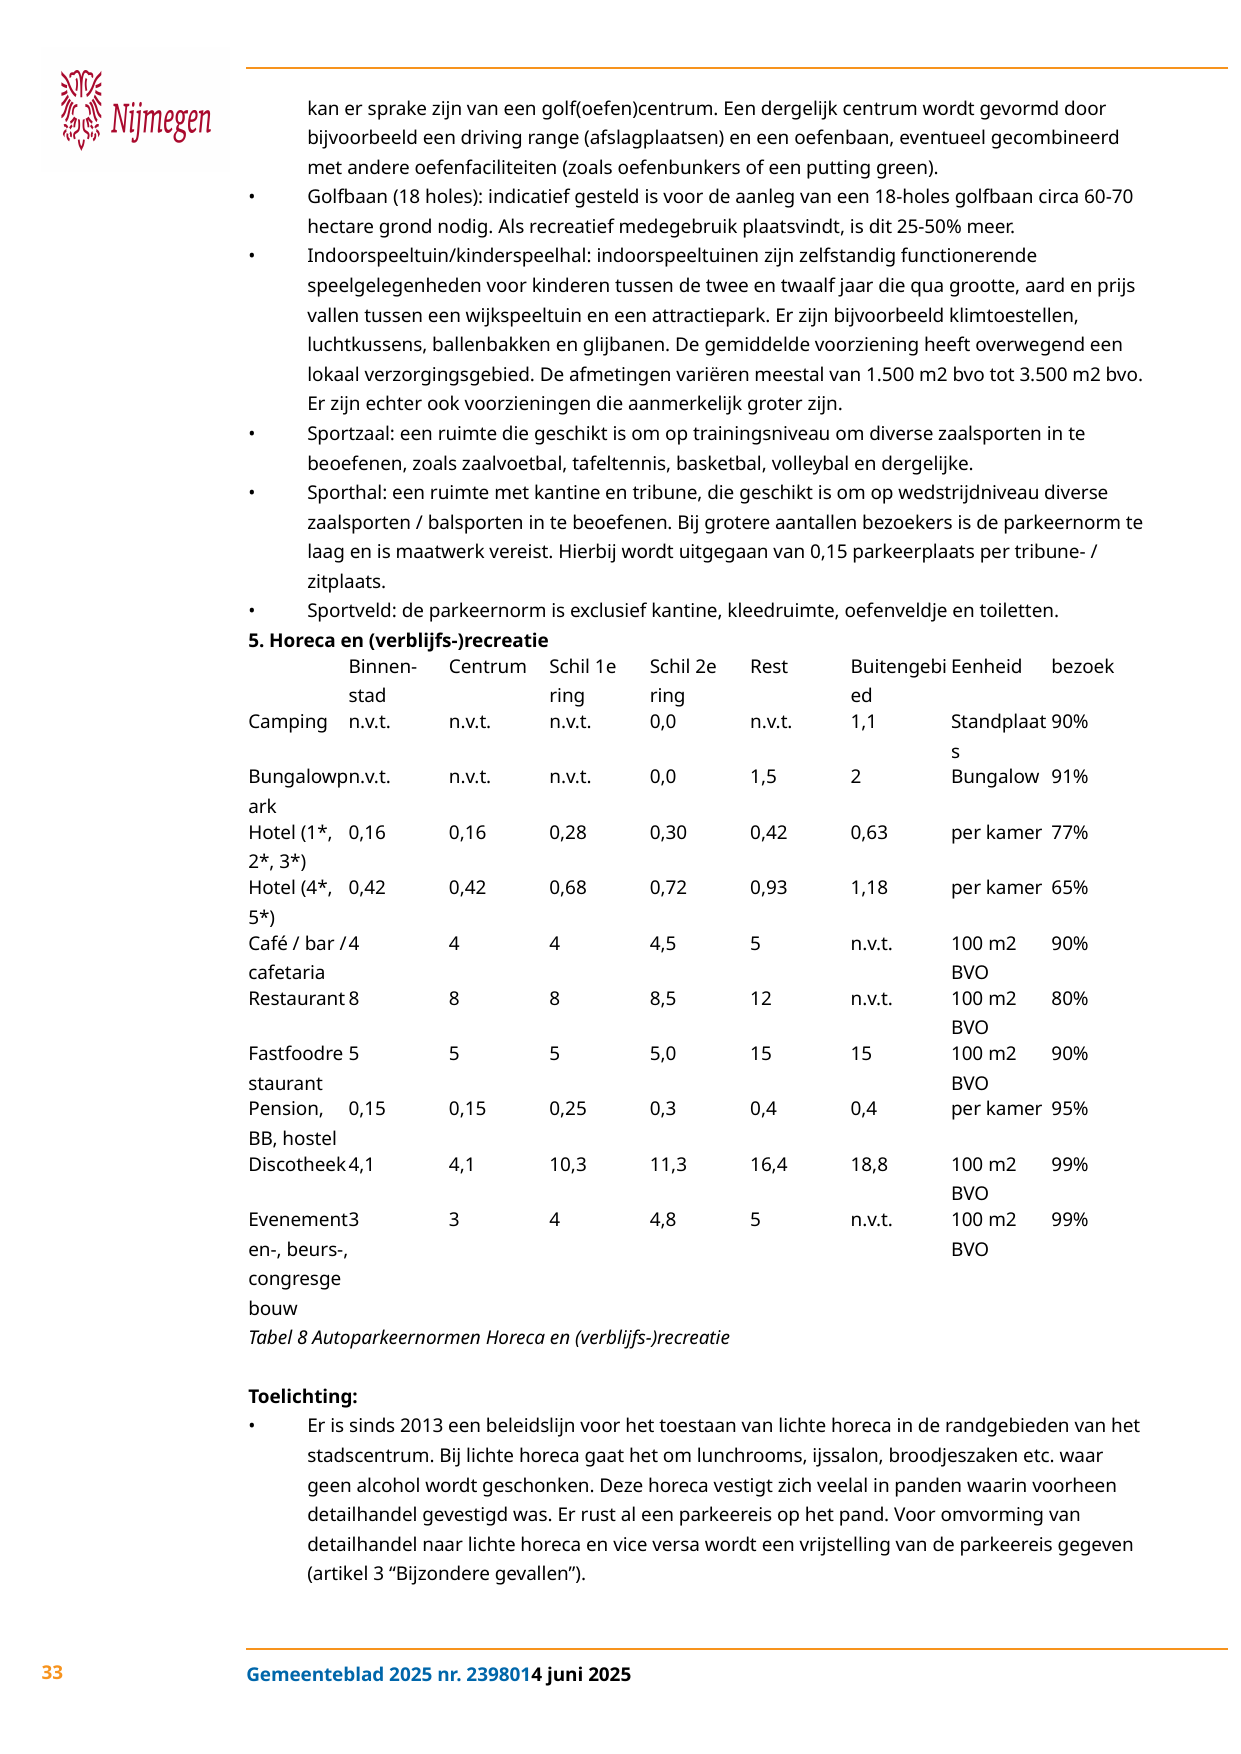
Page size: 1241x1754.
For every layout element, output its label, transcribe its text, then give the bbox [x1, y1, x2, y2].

table_cell Pension, BB, hostel [248, 1096, 348, 1151]
picture [41, 47, 231, 172]
table_cell 90% [1051, 709, 1152, 764]
table_cell 100 m2 BVO [951, 985, 1051, 1040]
list Sportzaal: een ruimte die geschikt is om op trainingsniveau om diverse zaalsporten in te beoefenen, zoals zaalvoetbal, tafeltennis, basketbal, volleybal en dergelijke. [248, 420, 1152, 476]
list Sporthal: een ruimte met kantine en tribune, die geschikt is om op wedstrijdniveau diverse zaalsporten / balsporten in te beoefenen. Bij grotere aantallen bezoekers is de parkeernorm te laag en is maatwerk vereist. Hierbij wordt uitgegaan van 0,15 parkeerplaats per tribune- / zitplaats. [248, 479, 1152, 594]
table_cell Evenementen-, beurs-, congresgebouw [248, 1206, 348, 1321]
table_cell 0,42 [750, 819, 850, 874]
table_cell 77% [1051, 819, 1152, 874]
table_cell 99% [1051, 1151, 1152, 1206]
text Toelichting: [248, 1383, 1152, 1409]
table_cell 0,63 [850, 819, 951, 874]
table_cell 4,1 [449, 1151, 549, 1206]
table_cell Hotel (4*, 5*) [248, 874, 348, 930]
table_header Schil 2e ring [650, 653, 750, 708]
table_cell per kamer [951, 874, 1051, 930]
table_cell Fastfoodrestaurant [248, 1040, 348, 1096]
table_cell Camping [248, 709, 348, 764]
table_cell 99% [1051, 1206, 1152, 1321]
list Golfbaan (18 holes): indicatief gesteld is voor de aanleg van een 18-holes golfbaan circa 60-70 hectare grond nodig. Als recreatief medegebruik plaatsvindt, is dit 25-50% meer. [248, 183, 1152, 239]
table_cell 0,15 [449, 1096, 549, 1151]
table_cell 0,25 [549, 1096, 649, 1151]
table_header Buitengebied [850, 653, 951, 708]
table_cell per kamer [951, 1096, 1051, 1151]
table_cell 100 m2 BVO [951, 930, 1051, 985]
text 5. Horeca en (verblijfs-)recreatie [248, 627, 1152, 653]
table_header [248, 653, 348, 708]
list Er is sinds 2013 een beleidslijn voor het toestaan van lichte horeca in de randgebieden van het stadscentrum. Bij lichte horeca gaat het om lunchrooms, ijssalon, broodjeszaken etc. waar geen alcohol wordt geschonken. Deze horeca vestigt zich veelal in panden waarin voorheen detailhandel gevestigd was. Er rust al een parkeereis op het pand. Voor omvorming van detailhandel naar lichte horeca en vice versa wordt een vrijstelling van de parkeereis gegeven (artikel 3 “Bijzondere gevallen”). [248, 1413, 1152, 1586]
table_cell 0,3 [650, 1096, 750, 1151]
table_cell 1,18 [850, 874, 951, 930]
table_cell 0,0 [650, 764, 750, 819]
table_cell n.v.t. [850, 930, 951, 985]
table_cell n.v.t. [750, 709, 850, 764]
table_cell 5 [750, 930, 850, 985]
table_cell 90% [1051, 930, 1152, 985]
list Indoorspeeltuin/kinderspeelhal: indoorspeeltuinen zijn zelfstandig functionerende speelgelegenheden voor kinderen tussen de twee en twaalf jaar die qua grootte, aard en prijs vallen tussen een wijkspeeltuin en een attractiepark. Er zijn bijvoorbeeld klimtoestellen, luchtkussens, ballenbakken en glijbanen. De gemiddelde voorziening heeft overwegend een lokaal verzorgingsgebied. De afmetingen variëren meestal van 1.500 m2 bvo tot 3.500 m2 bvo. Er zijn echter ook voorzieningen die aanmerkelijk groter zijn. [248, 243, 1152, 416]
table_cell 90% [1051, 1040, 1152, 1096]
table_cell n.v.t. [850, 1206, 951, 1321]
table_cell 12 [750, 985, 850, 1040]
table_cell n.v.t. [549, 764, 649, 819]
table_cell per kamer [951, 819, 1051, 874]
table_cell n.v.t. [549, 709, 649, 764]
table_cell 4 [449, 930, 549, 985]
table_cell 5 [449, 1040, 549, 1096]
table_cell 18,8 [850, 1151, 951, 1206]
table_cell 10,3 [549, 1151, 649, 1206]
table_cell 15 [750, 1040, 850, 1096]
list Sportveld: de parkeernorm is exclusief kantine, kleedruimte, oefenveldje en toiletten. [248, 598, 1152, 623]
table_cell 11,3 [650, 1151, 750, 1206]
table_cell Discotheek [248, 1151, 348, 1206]
table_cell 3 [348, 1206, 449, 1321]
table_cell 95% [1051, 1096, 1152, 1151]
table_cell 1,5 [750, 764, 850, 819]
table_cell n.v.t. [850, 985, 951, 1040]
table_cell 8 [449, 985, 549, 1040]
table_header Centrum [449, 653, 549, 708]
table_cell Bungalow [951, 764, 1051, 819]
table_cell 100 m2 BVO [951, 1151, 1051, 1206]
table_cell 8,5 [650, 985, 750, 1040]
table_cell 4 [549, 930, 649, 985]
table_cell 0,16 [449, 819, 549, 874]
table_cell 0,68 [549, 874, 649, 930]
table_cell 5 [750, 1206, 850, 1321]
table_cell 16,4 [750, 1151, 850, 1206]
table_cell Bungalowpark [248, 764, 348, 819]
table_cell 4 [348, 930, 449, 985]
table_cell n.v.t. [449, 709, 549, 764]
table_cell 0,30 [650, 819, 750, 874]
table_cell 0,4 [750, 1096, 850, 1151]
table_cell 2 [850, 764, 951, 819]
table_cell 4,8 [650, 1206, 750, 1321]
table_cell 4,5 [650, 930, 750, 985]
table_cell 0,42 [449, 874, 549, 930]
table_cell n.v.t. [348, 709, 449, 764]
table_cell 3 [449, 1206, 549, 1321]
table_cell 91% [1051, 764, 1152, 819]
table_header Schil 1e ring [549, 653, 649, 708]
list kan er sprake zijn van een golf(oefen)cen­trum. Een dergelijk centrum wordt gevormd door bijvoorbeeld een driving range (afslagplaatsen) en een oefenbaan, eventueel gecombineerd met andere oefenfaciliteiten (zoals oefenbunkers of een putting green). [248, 95, 1152, 180]
table_cell 1,1 [850, 709, 951, 764]
table_cell Café / bar / cafetaria [248, 930, 348, 985]
table_cell 0,42 [348, 874, 449, 930]
table_cell n.v.t. [348, 764, 449, 819]
table_cell 100 m2 BVO [951, 1206, 1051, 1321]
table_cell 5,0 [650, 1040, 750, 1096]
table_cell 4 [549, 1206, 649, 1321]
table_cell 8 [549, 985, 649, 1040]
table_cell 0,0 [650, 709, 750, 764]
table_header Binnen-stad [348, 653, 449, 708]
table_cell 0,16 [348, 819, 449, 874]
table_cell 15 [850, 1040, 951, 1096]
text Tabel 8 Autoparkeernormen Horeca en (verblijfs-)recreatie [248, 1324, 1152, 1350]
table_cell Hotel (1*, 2*, 3*) [248, 819, 348, 874]
table_cell 0,28 [549, 819, 649, 874]
table_cell 5 [549, 1040, 649, 1096]
table_cell 0,4 [850, 1096, 951, 1151]
table_cell 0,93 [750, 874, 850, 930]
table_cell 100 m2 BVO [951, 1040, 1051, 1096]
table_cell 80% [1051, 985, 1152, 1040]
table_cell 8 [348, 985, 449, 1040]
table_header Eenheid [951, 653, 1051, 708]
table_cell Restaurant [248, 985, 348, 1040]
table_cell Standplaats [951, 709, 1051, 764]
table_cell 0,15 [348, 1096, 449, 1151]
table_header bezoek [1051, 653, 1152, 708]
table_cell 5 [348, 1040, 449, 1096]
table_cell 4,1 [348, 1151, 449, 1206]
table_header Rest [750, 653, 850, 708]
table_cell n.v.t. [449, 764, 549, 819]
table_cell 65% [1051, 874, 1152, 930]
table_cell 0,72 [650, 874, 750, 930]
